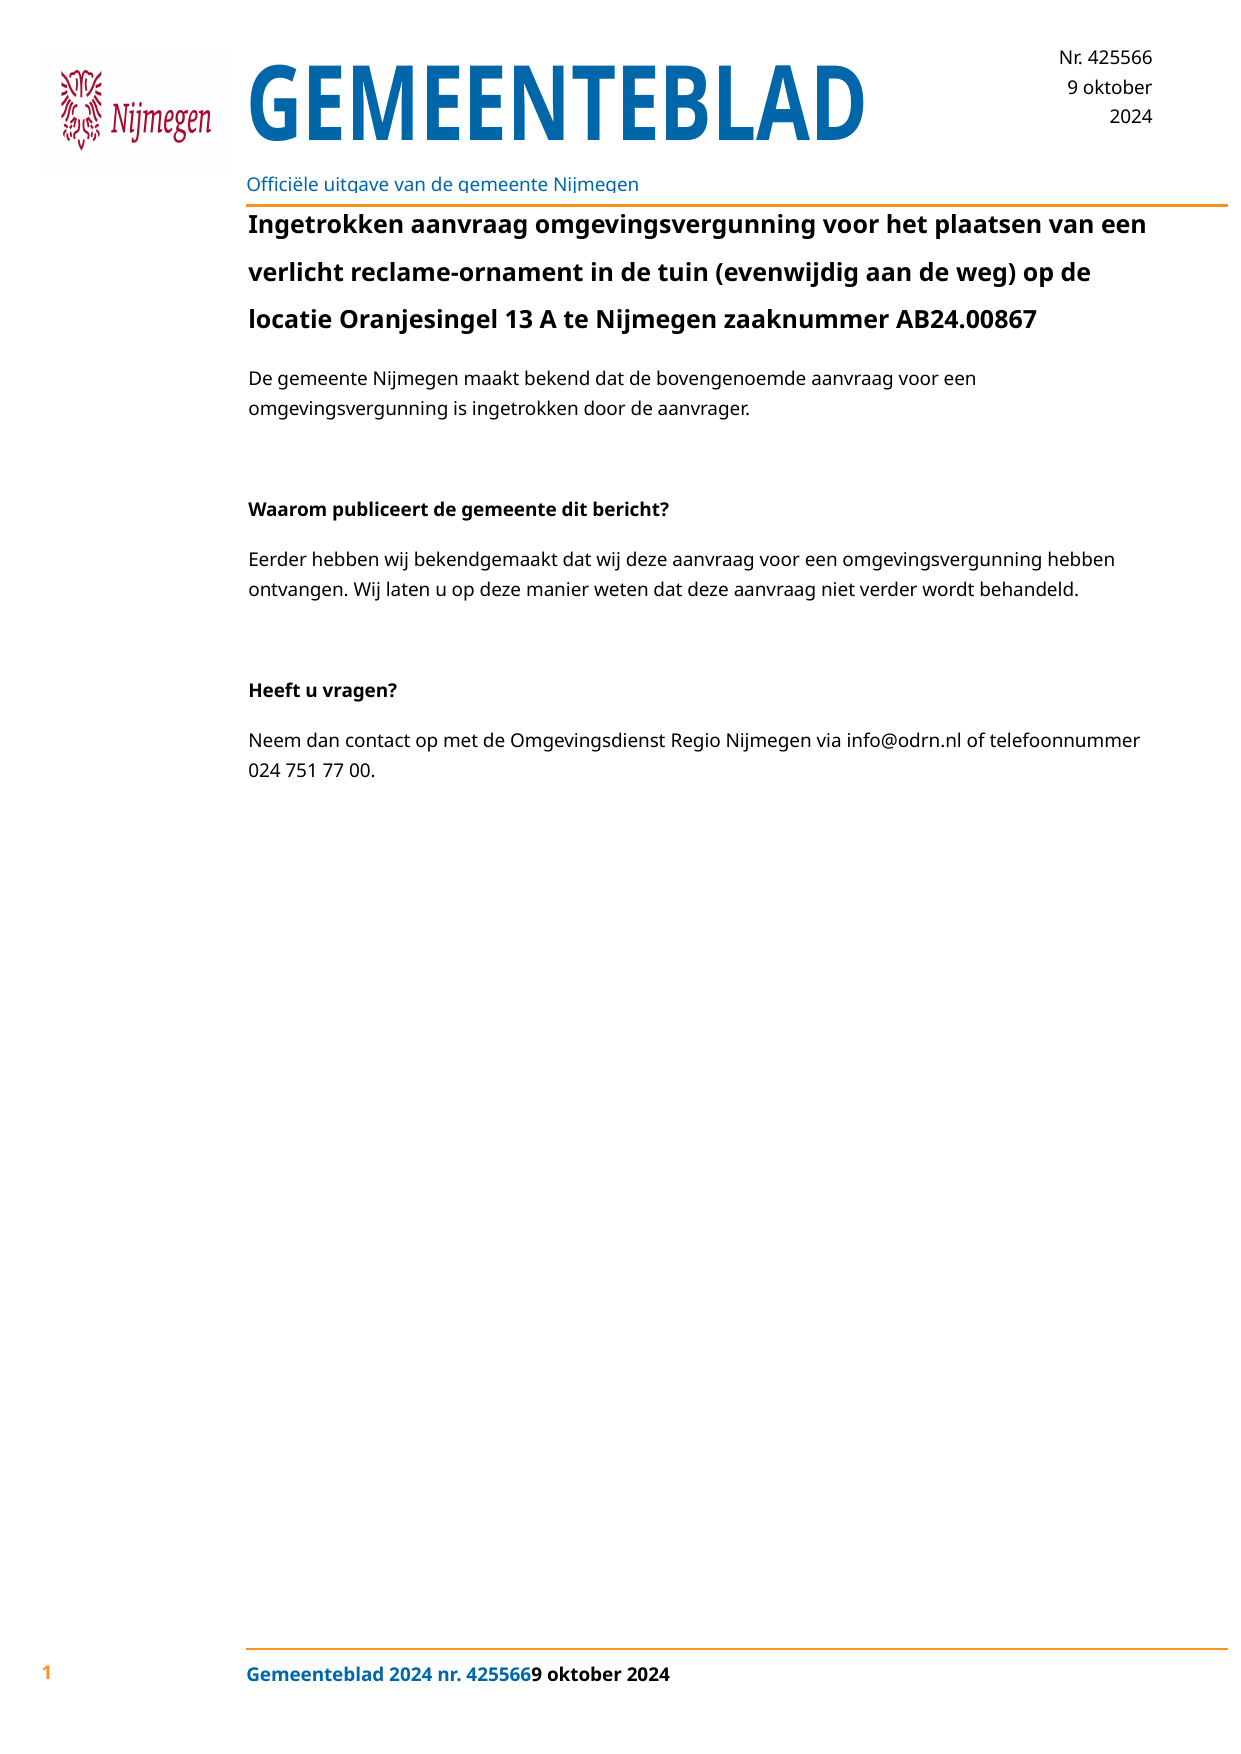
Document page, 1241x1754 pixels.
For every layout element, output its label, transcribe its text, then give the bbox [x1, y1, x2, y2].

text Neem dan contact op met de Omgevingsdienst Regio Nijmegen via info@odrn.nl of telefoonnummer 024 751 77 00. [248, 727, 1152, 782]
text Ingetrokken aanvraag omgevingsvergunning voor het plaatsen van een verlicht reclame-ornament in de tuin (evenwijdig aan de weg) op de locatie Oranjesingel 13 A te Nijmegen zaaknummer AB24.00867 [248, 207, 1152, 336]
text Heeft u vragen? [248, 677, 1152, 702]
text Waarom publiceert de gemeente dit bericht? [248, 496, 1152, 522]
text De gemeente Nijmegen maakt bekend dat de bovengenoemde aanvraag voor een omgevingsvergunning is ingetrokken door de aanvrager. [248, 366, 1152, 421]
picture [41, 47, 231, 172]
text Eerder hebben wij bekendgemaakt dat wij deze aanvraag voor een omgevingsvergunning hebben ontvangen. Wij laten u op deze manier weten dat deze aanvraag niet verder wordt behandeld. [248, 546, 1152, 602]
